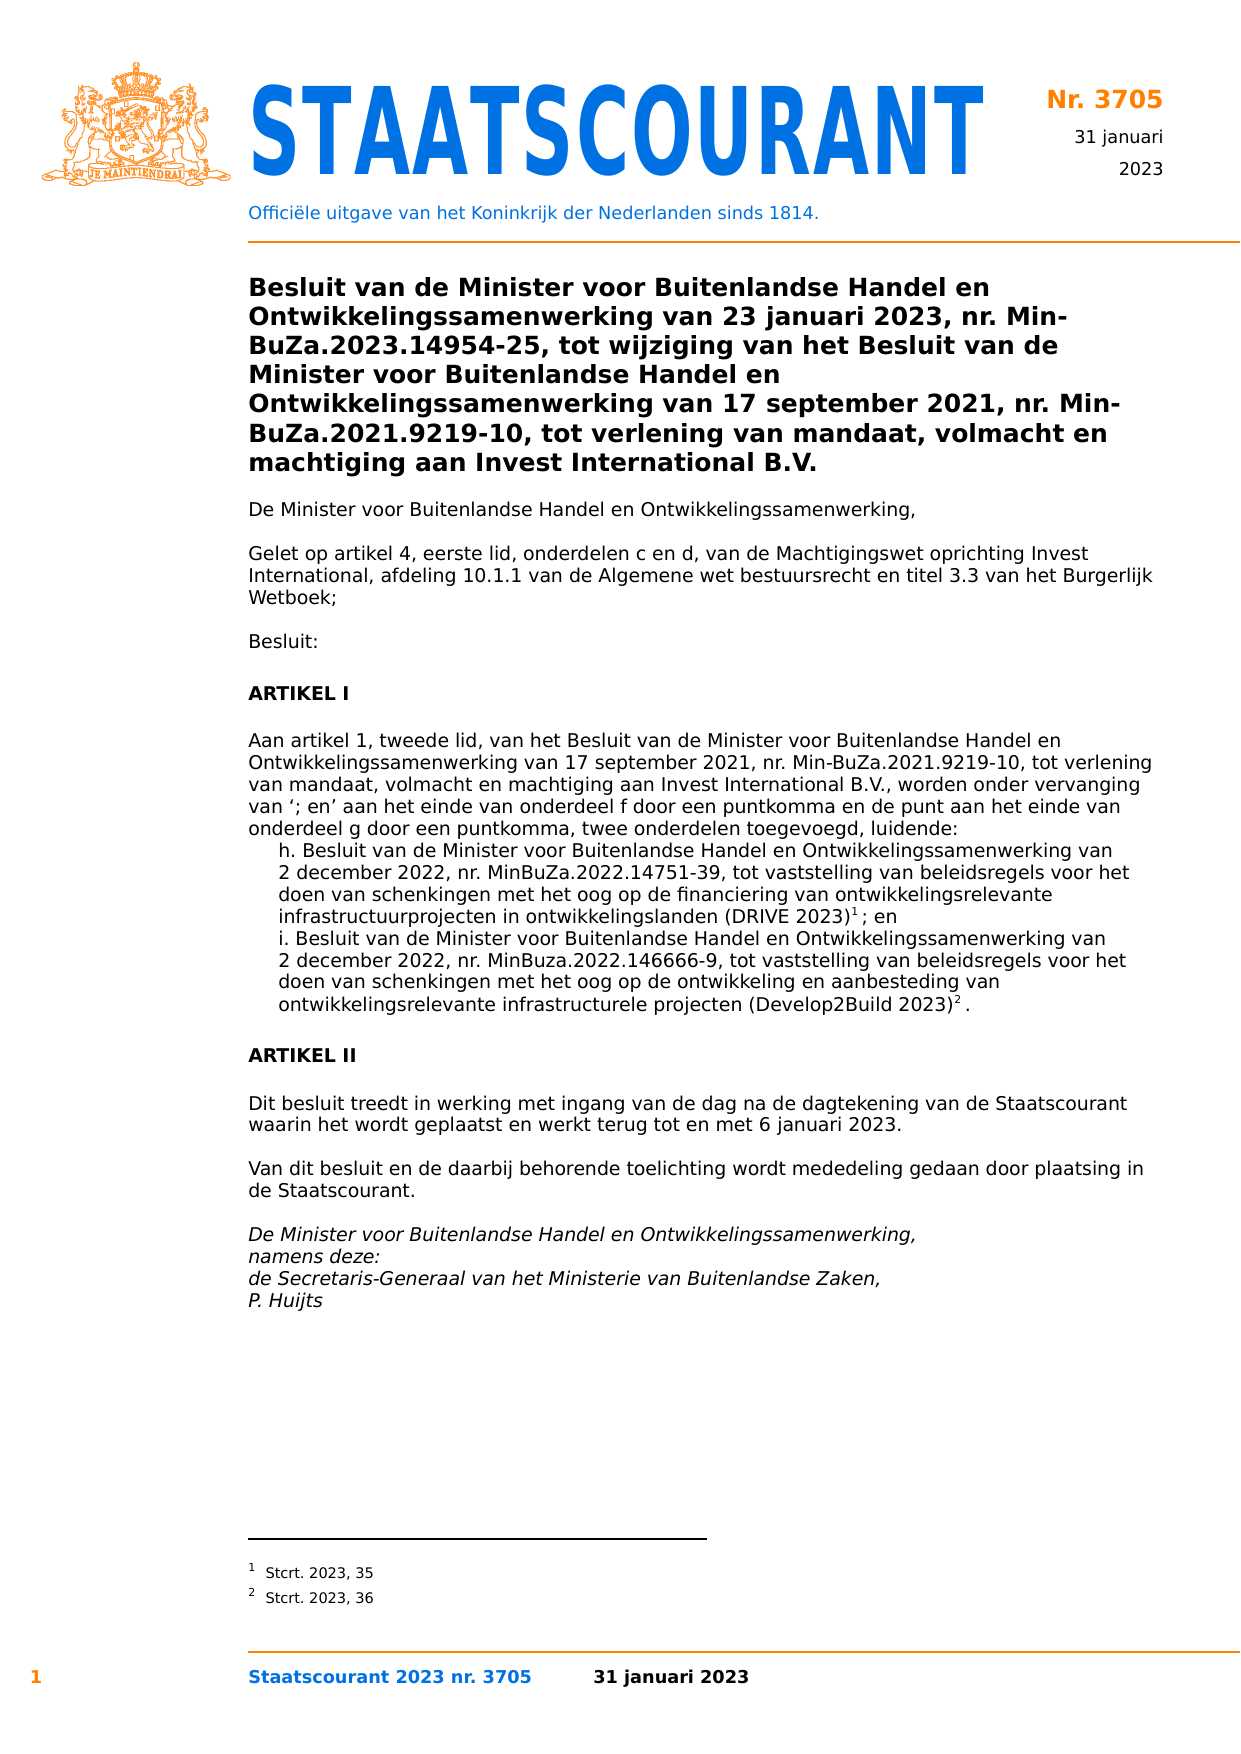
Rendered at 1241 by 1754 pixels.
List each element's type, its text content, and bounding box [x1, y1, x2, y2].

text Besluit: [248, 631, 1163, 653]
table_cell 2023 [998, 153, 1240, 203]
text De Minister voor Buitenlandse Handel en Ontwikkelingssamenwerking, [248, 499, 1163, 521]
text Aan artikel 1, tweede lid, van het Besluit van de Minister voor Buitenlandse Handel en Ontwikkelingssamenwerking van 17 september 2021, nr. Min-BuZa.2021.9219-10, tot verlening van mandaat, volmacht en machtiging aan Invest International B.V., worden onder vervanging van ‘; en’ aan het einde van onderdeel f door een puntkomma en de punt aan het einde van onderdeel g door een puntkomma, twee onderdelen toegevoegd, luidende: [248, 730, 1163, 839]
text Dit besluit treedt in werking met ingang van de dag na de dagtekening van de Staatscourant waarin het wordt geplaatst en werkt terug tot en met 6 januari 2023. [248, 1092, 1163, 1136]
subtitle ARTIKEL II [248, 1045, 1163, 1067]
table_header STAATSCOURANT [248, 62, 998, 203]
text Stcrt. 2023, 36 [248, 1586, 1163, 1608]
text De Minister voor Buitenlandse Handel en Ontwikkelingssamenwerking, namens deze: de Secretaris-Generaal van het Ministerie van Buitenlandse Zaken, P. Huijts [248, 1224, 1163, 1312]
subtitle Besluit van de Minister voor Buitenlandse Handel en Ontwikkelingssamenwerking van 23 januari 2023, nr. Min-BuZa.2023.14954-25, tot wijziging van het Besluit van de Minister voor Buitenlandse Handel en Ontwikkelingssamenwerking van 17 september 2021, nr. Min-BuZa.2021.9219-10, tot verlening van mandaat, volmacht en machtiging aan Invest International B.V. [248, 273, 1163, 477]
text h. Besluit van de Minister voor Buitenlandse Handel en Ontwikkelingssamenwerking van 2 december 2022, nr. MinBuZa.2022.14751-39, tot vaststelling van beleidsregels voor het doen van schenkingen met het oog op de financiering van ontwikkelingsrelevante infrastructuurprojecten in ontwikkelingslanden (DRIVE 2023); en [278, 839, 1163, 927]
text Stcrt. 2023, 35 [248, 1561, 1163, 1583]
text i. Besluit van de Minister voor Buitenlandse Handel en Ontwikkelingssamenwerking van 2 december 2022, nr. MinBuza.2022.146666-9, tot vaststelling van beleidsregels voor het doen van schenkingen met het oog op de ontwikkeling en aanbesteding van ontwikkelingsrelevante infrastructurele projecten (Develop2Build 2023). [278, 927, 1163, 1015]
picture [41, 62, 231, 186]
text Gelet op artikel 4, eerste lid, onderdelen c en d, van de Machtigingswet oprichting Invest International, afdeling 10.1.1 van de Algemene wet bestuursrecht en titel 3.3 van het Burgerlijk Wetboek; [248, 543, 1163, 609]
text Van dit besluit en de daarbij behorende toelichting wordt mededeling gedaan door plaatsing in de Staatscourant. [248, 1158, 1163, 1202]
table_header [25, 62, 248, 241]
table_cell 31 januari [998, 121, 1240, 153]
table_header Nr. 3705 [998, 62, 1240, 121]
subtitle ARTIKEL I [248, 683, 1163, 705]
table_cell Officiële uitgave van het Koninkrijk der Nederlanden sinds 1814. [248, 203, 1240, 241]
